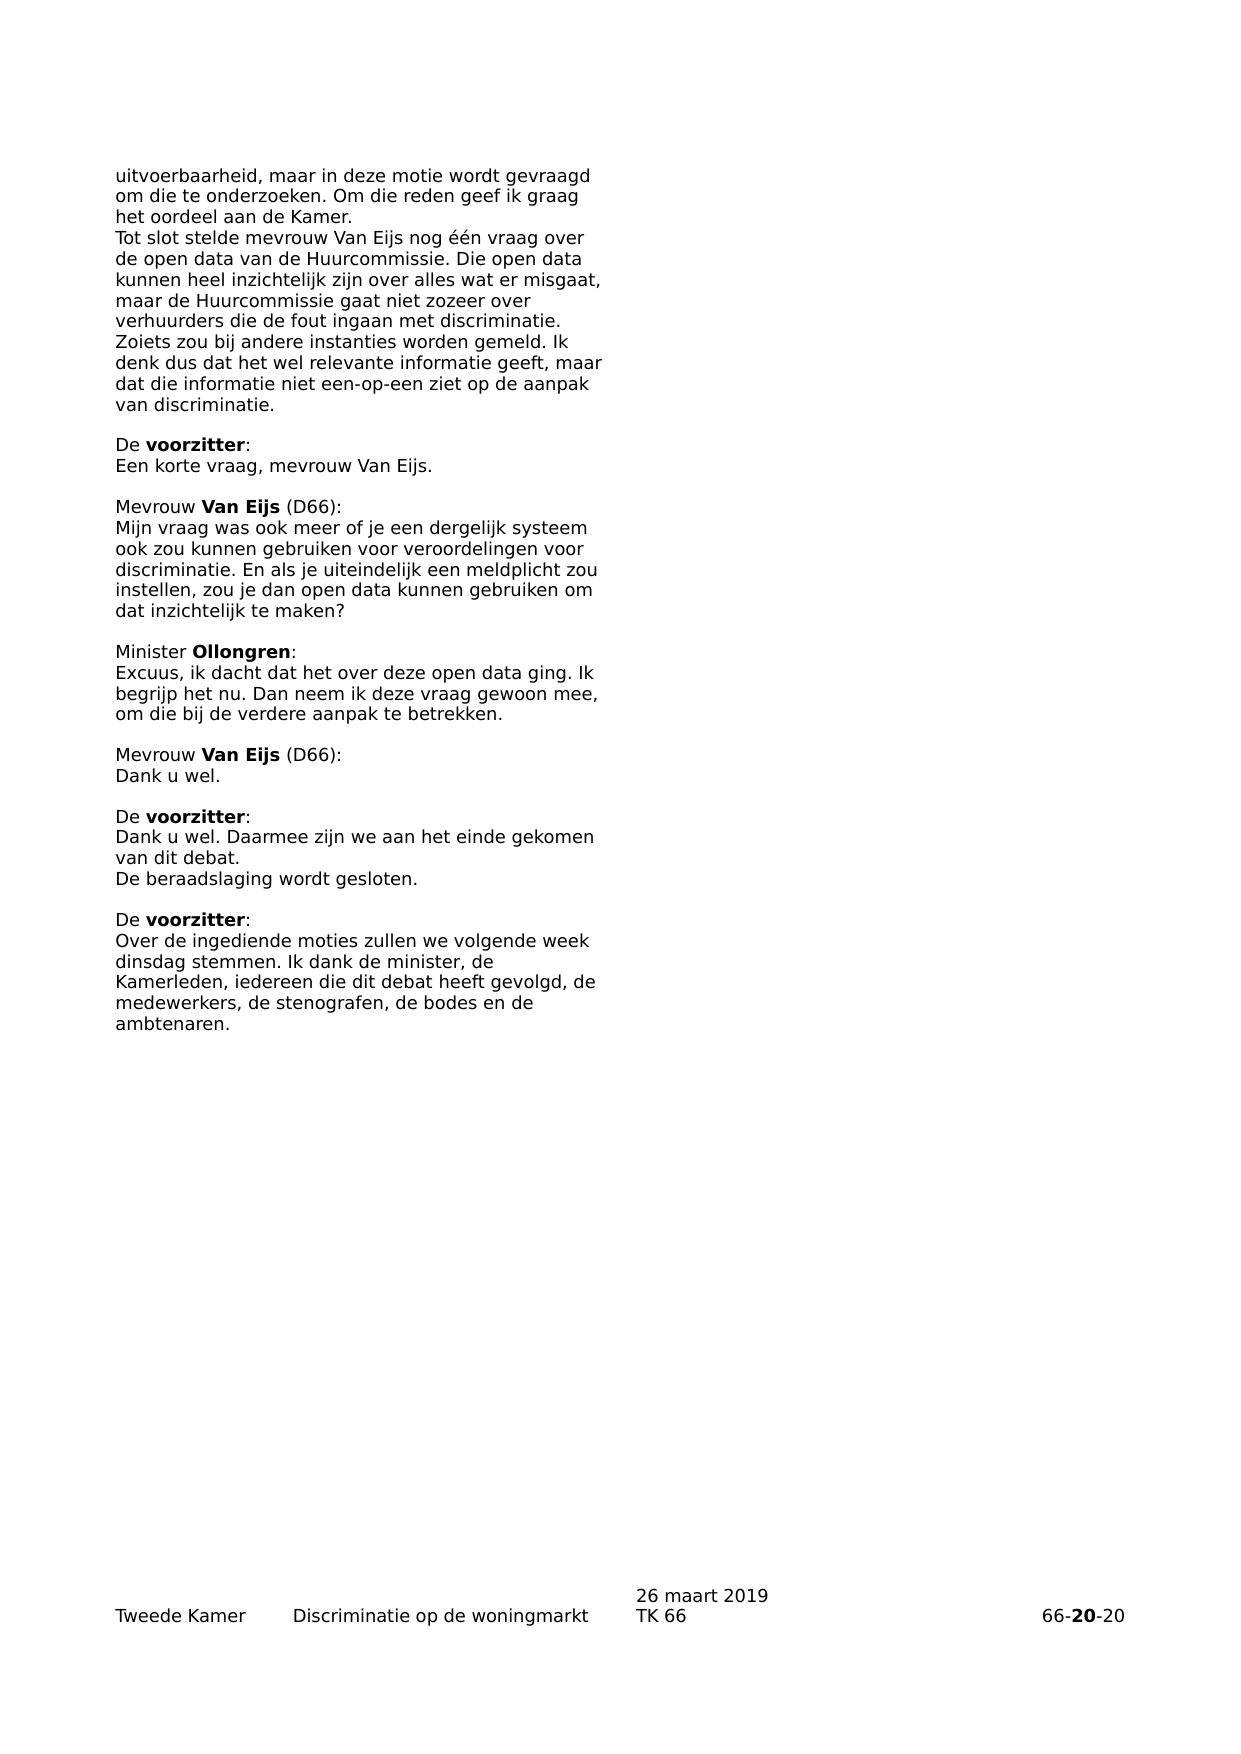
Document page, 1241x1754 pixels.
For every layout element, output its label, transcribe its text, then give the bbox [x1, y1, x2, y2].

text Tot slot stelde mevrouw Van Eijs nog één vraag over de open data van de Huurcommissie. Die open data kunnen heel inzichtelijk zijn over alles wat er misgaat, maar de Huurcommissie gaat niet zozeer over verhuurders die de fout ingaan met discriminatie. Zoiets zou bij andere instanties worden gemeld. Ik denk dus dat het wel relevante informatie geeft, maar dat die informatie niet een-op-een ziet op de aanpak van discriminatie. [115, 228, 605, 415]
text De beraadslaging wordt gesloten. [115, 869, 605, 890]
text Mijn vraag was ook meer of je een dergelijk systeem ook zou kunnen gebruiken voor veroordelingen voor discriminatie. En als je uiteindelijk een meldplicht zou instellen, zou je dan open data kunnen gebruiken om dat inzichtelijk te maken? [115, 518, 605, 622]
text De voorzitter: [115, 435, 605, 456]
text Dank u wel. Daarmee zijn we aan het einde gekomen van dit debat. [115, 827, 605, 869]
text Over de ingediende moties zullen we volgende week dinsdag stemmen. Ik dank de minister, de Kamerleden, iedereen die dit debat heeft gevolgd, de medewerkers, de stenografen, de bodes en de ambtenaren. [115, 931, 605, 1035]
text Een korte vraag, mevrouw Van Eijs. [115, 456, 605, 477]
text Dank u wel. [115, 766, 605, 787]
text Excuus, ik dacht dat het over deze open data ging. Ik begrijp het nu. Dan neem ik deze vraag gewoon mee, om die bij de verdere aanpak te betrekken. [115, 662, 605, 725]
text uitvoerbaarheid, maar in deze motie wordt gevraagd om die te onderzoeken. Om die reden geef ik graag het oordeel aan de Kamer. [115, 165, 605, 228]
text Minister Ollongren: [115, 642, 605, 662]
text Mevrouw Van Eijs (D66): [115, 497, 605, 518]
text Mevrouw Van Eijs (D66): [115, 745, 605, 766]
text De voorzitter: [115, 807, 605, 827]
text De voorzitter: [115, 910, 605, 931]
